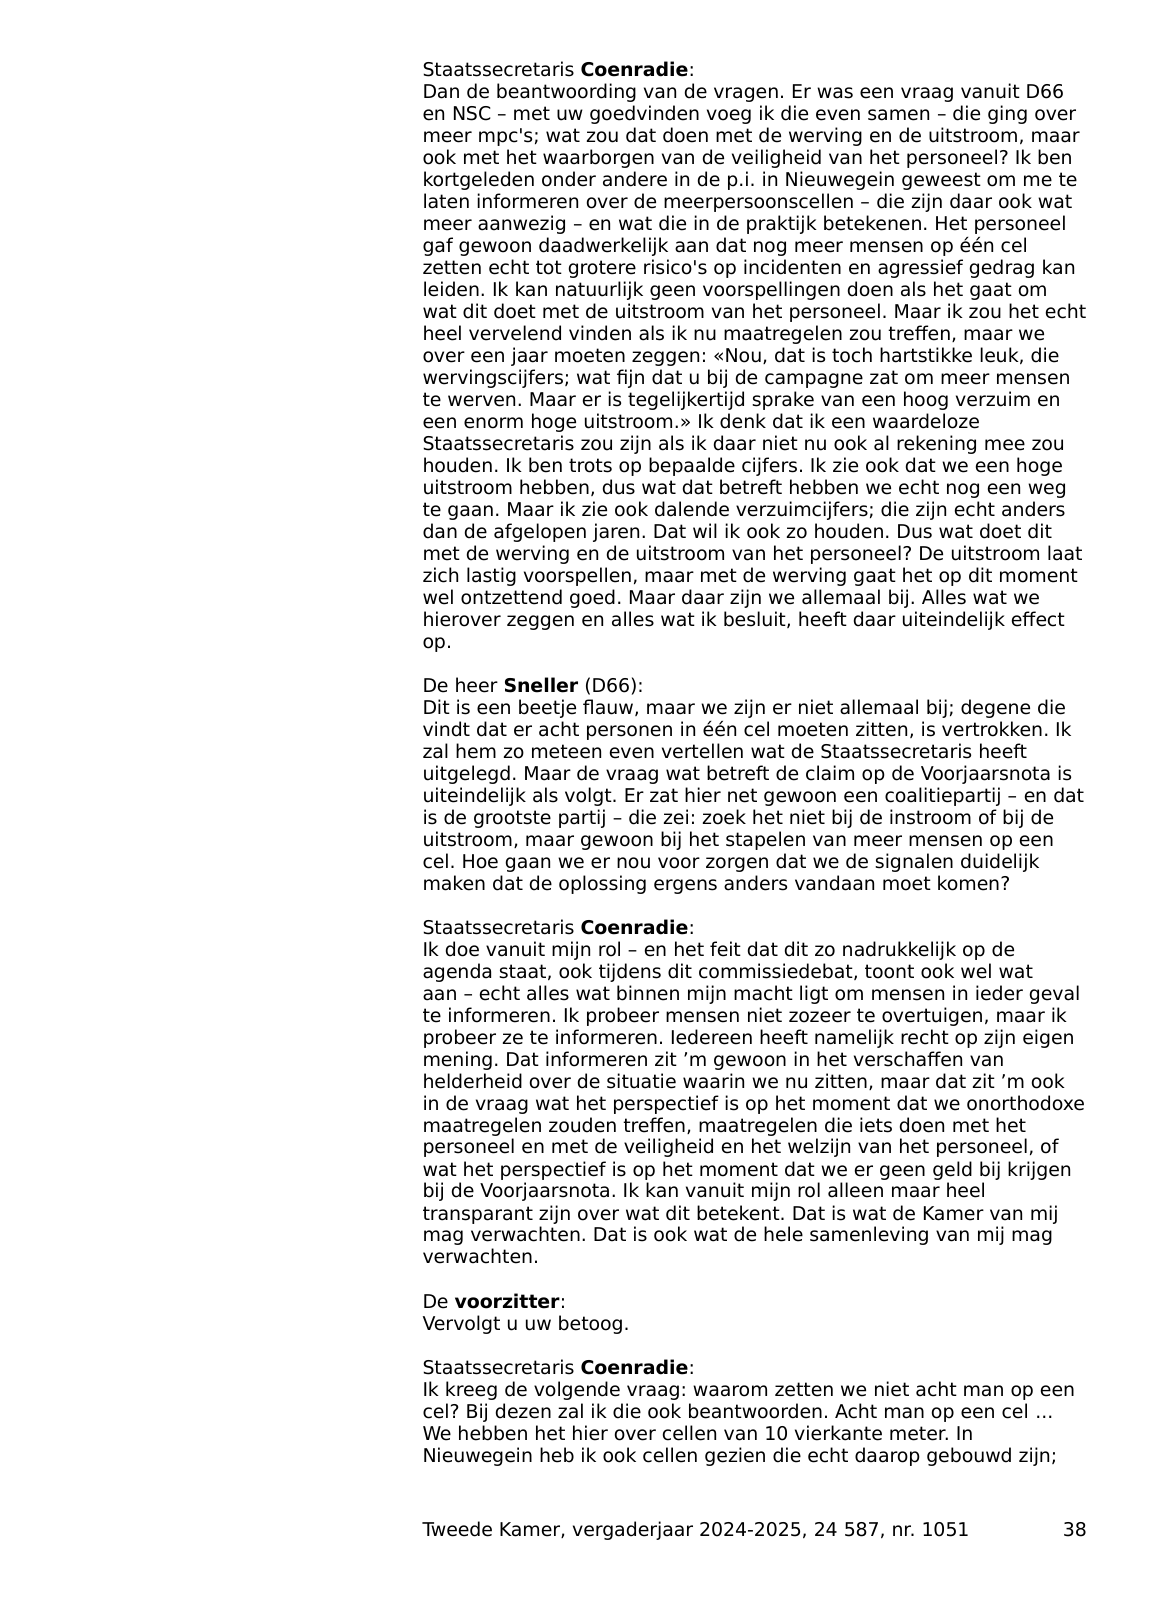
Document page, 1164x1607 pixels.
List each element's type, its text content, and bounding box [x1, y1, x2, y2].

text Ik doe vanuit mijn rol – en het feit dat dit zo nadrukkelijk op de agenda staat, ook tijdens dit commissiedebat, toont ook wel wat aan – echt alles wat binnen mijn macht ligt om mensen in ieder geval te informeren. Ik probeer mensen niet zozeer te overtuigen, maar ik probeer ze te informeren. Iedereen heeft namelijk recht op zijn eigen mening. Dat informeren zit ’m gewoon in het verschaffen van helderheid over de situatie waarin we nu zitten, maar dat zit ’m ook in de vraag wat het perspectief is op het moment dat we onorthodoxe maatregelen zouden treffen, maatregelen die iets doen met het personeel en met de veiligheid en het welzijn van het personeel, of wat het perspectief is op het moment dat we er geen geld bij krijgen bij de Voorjaarsnota. Ik kan vanuit mijn rol alleen maar heel transparant zijn over wat dit betekent. Dat is wat de Kamer van mij mag verwachten. Dat is ook wat de hele samenleving van mij mag verwachten. [422, 939, 1087, 1268]
text Staatssecretaris Coenradie: [422, 917, 1087, 939]
text Staatssecretaris Coenradie: [422, 1357, 1087, 1379]
text Staatssecretaris Coenradie: [422, 59, 1087, 81]
text Dit is een beetje flauw, maar we zijn er niet allemaal bij; degene die vindt dat er acht personen in één cel moeten zitten, is vertrokken. Ik zal hem zo meteen even vertellen wat de Staatssecretaris heeft uitgelegd. Maar de vraag wat betreft de claim op de Voorjaarsnota is uiteindelijk als volgt. Er zat hier net gewoon een coalitiepartij – en dat is de grootste partij – die zei: zoek het niet bij de instroom of bij de uitstroom, maar gewoon bij het stapelen van meer mensen op een cel. Hoe gaan we er nou voor zorgen dat we de signalen duidelijk maken dat de oplossing ergens anders vandaan moet komen? [422, 697, 1087, 894]
text De voorzitter: [422, 1291, 1087, 1312]
text Ik kreeg de volgende vraag: waarom zetten we niet acht man op een cel? Bij dezen zal ik die ook beantwoorden. Acht man op een cel ... We hebben het hier over cellen van 10 vierkante meter. In Nieuwegein heb ik ook cellen gezien die echt daarop gebouwd zijn; [422, 1379, 1087, 1467]
text De heer Sneller (D66): [422, 675, 1087, 697]
text Dan de beantwoording van de vragen. Er was een vraag vanuit D66 en NSC – met uw goedvinden voeg ik die even samen – die ging over meer mpc's; wat zou dat doen met de werving en de uitstroom, maar ook met het waarborgen van de veiligheid van het personeel? Ik ben kortgeleden onder andere in de p.i. in Nieuwegein geweest om me te laten informeren over de meerpersoonscellen – die zijn daar ook wat meer aanwezig – en wat die in de praktijk betekenen. Het personeel gaf gewoon daadwerkelijk aan dat nog meer mensen op één cel zetten echt tot grotere risico's op incidenten en agressief gedrag kan leiden. Ik kan natuurlijk geen voorspellingen doen als het gaat om wat dit doet met de uitstroom van het personeel. Maar ik zou het echt heel vervelend vinden als ik nu maatregelen zou treffen, maar we over een jaar moeten zeggen: «Nou, dat is toch hartstikke leuk, die wervingscijfers; wat fijn dat u bij de campagne zat om meer mensen te werven. Maar er is tegelijkertijd sprake van een hoog verzuim en een enorm hoge uitstroom.» Ik denk dat ik een waardeloze Staatssecretaris zou zijn als ik daar niet nu ook al rekening mee zou houden. Ik ben trots op bepaalde cijfers. Ik zie ook dat we een hoge uitstroom hebben, dus wat dat betreft hebben we echt nog een weg te gaan. Maar ik zie ook dalende verzuimcijfers; die zijn echt anders dan de afgelopen jaren. Dat wil ik ook zo houden. Dus wat doet dit met de werving en de uitstroom van het personeel? De uitstroom laat zich lastig voorspellen, maar met de werving gaat het op dit moment wel ontzettend goed. Maar daar zijn we allemaal bij. Alles wat we hierover zeggen en alles wat ik besluit, heeft daar uiteindelijk effect op. [422, 81, 1087, 652]
text Vervolgt u uw betoog. [422, 1312, 1087, 1334]
